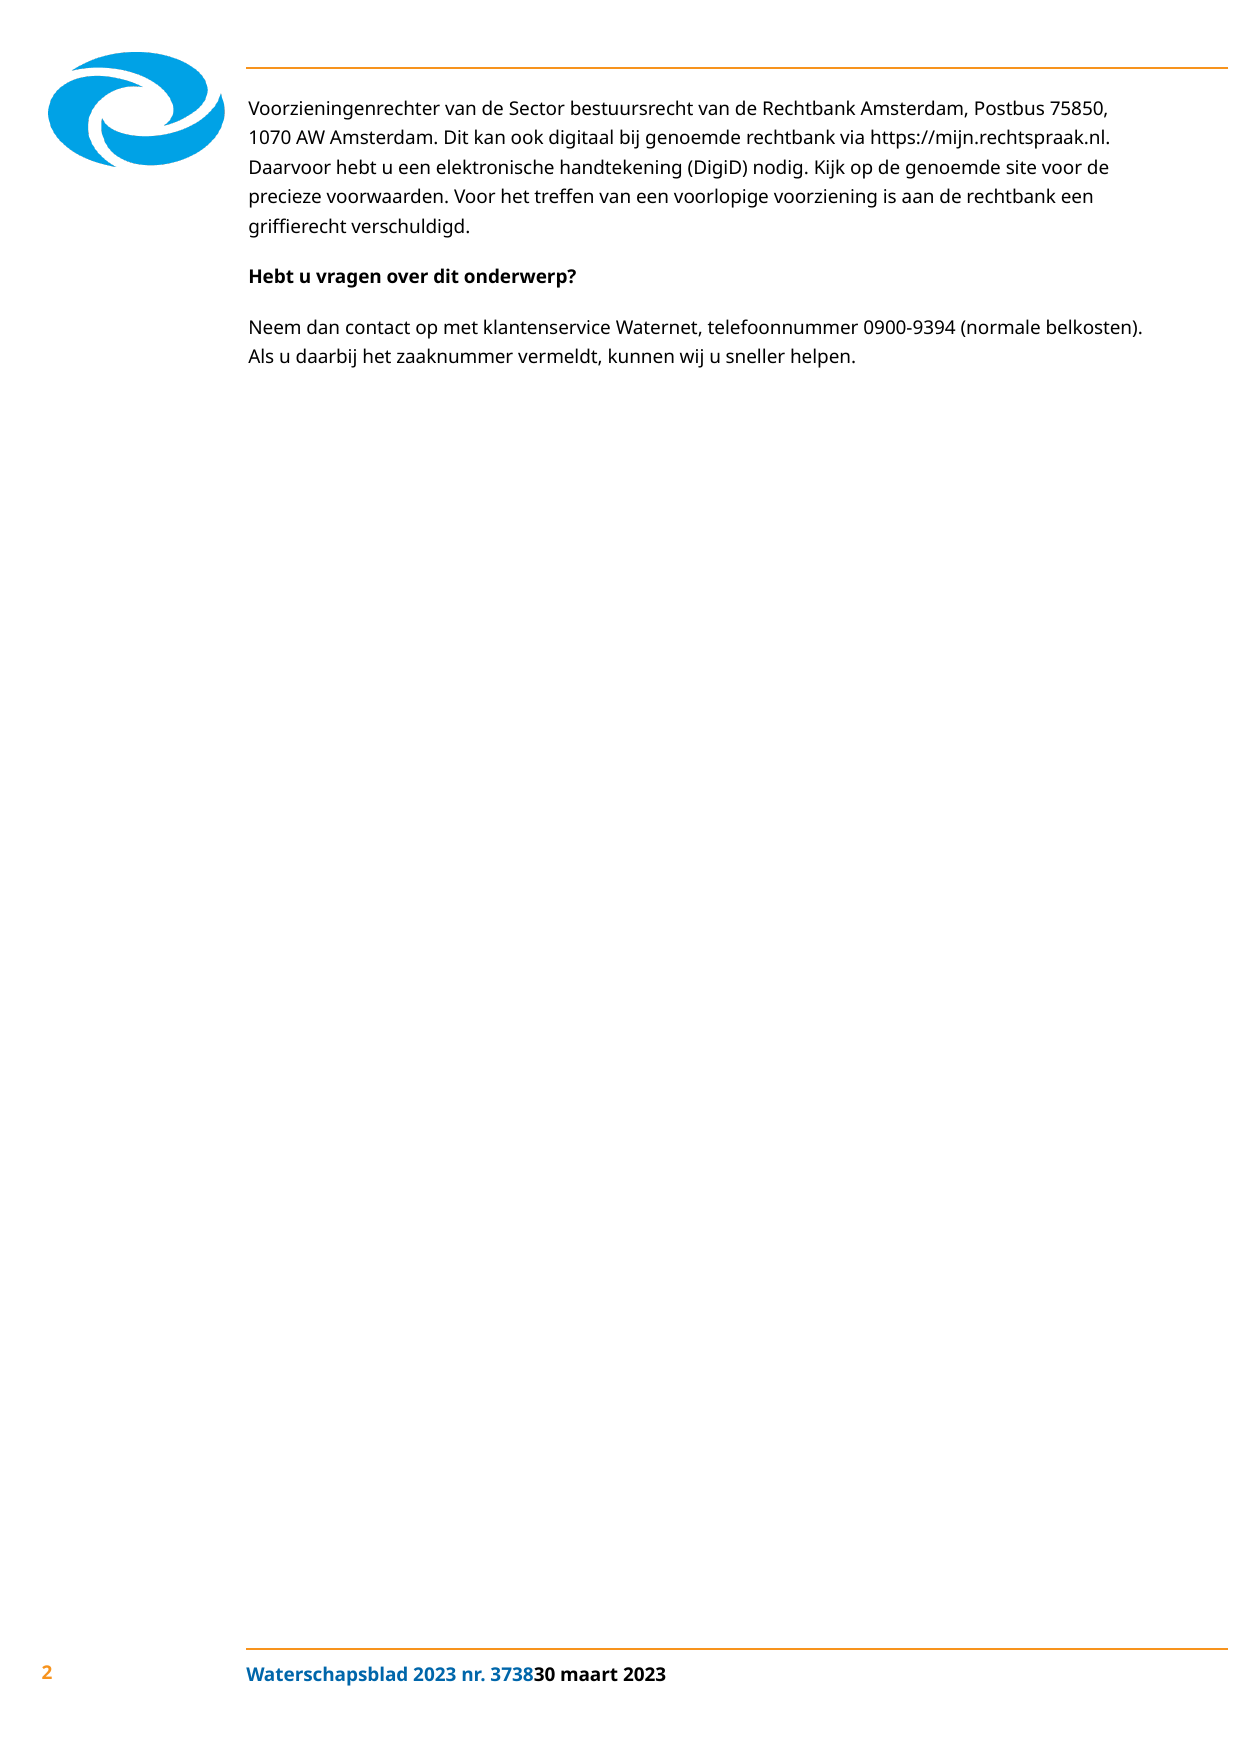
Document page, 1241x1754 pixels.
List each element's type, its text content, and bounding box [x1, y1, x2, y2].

text Voorzieningenrechter van de Sector bestuursrecht van de Rechtbank Amsterdam, Postbus 75850, 1070 AW Amsterdam. Dit kan ook digitaal bij genoemde rechtbank via https://mijn.rechtspraak.nl. Daarvoor hebt u een elektronische handtekening (DigiD) nodig. Kijk op de genoemde site voor de precieze voorwaarden. Voor het treffen van een voorlopige voorziening is aan de rechtbank een griffierecht verschuldigd. [248, 95, 1152, 239]
picture [41, 47, 231, 172]
text Neem dan contact op met klantenservice Waternet, telefoonnummer 0900-9394 (normale belkosten). Als u daarbij het zaaknummer vermeldt, kunnen wij u sneller helpen. [248, 314, 1152, 369]
text Hebt u vragen over dit onderwerp? [248, 263, 1152, 289]
